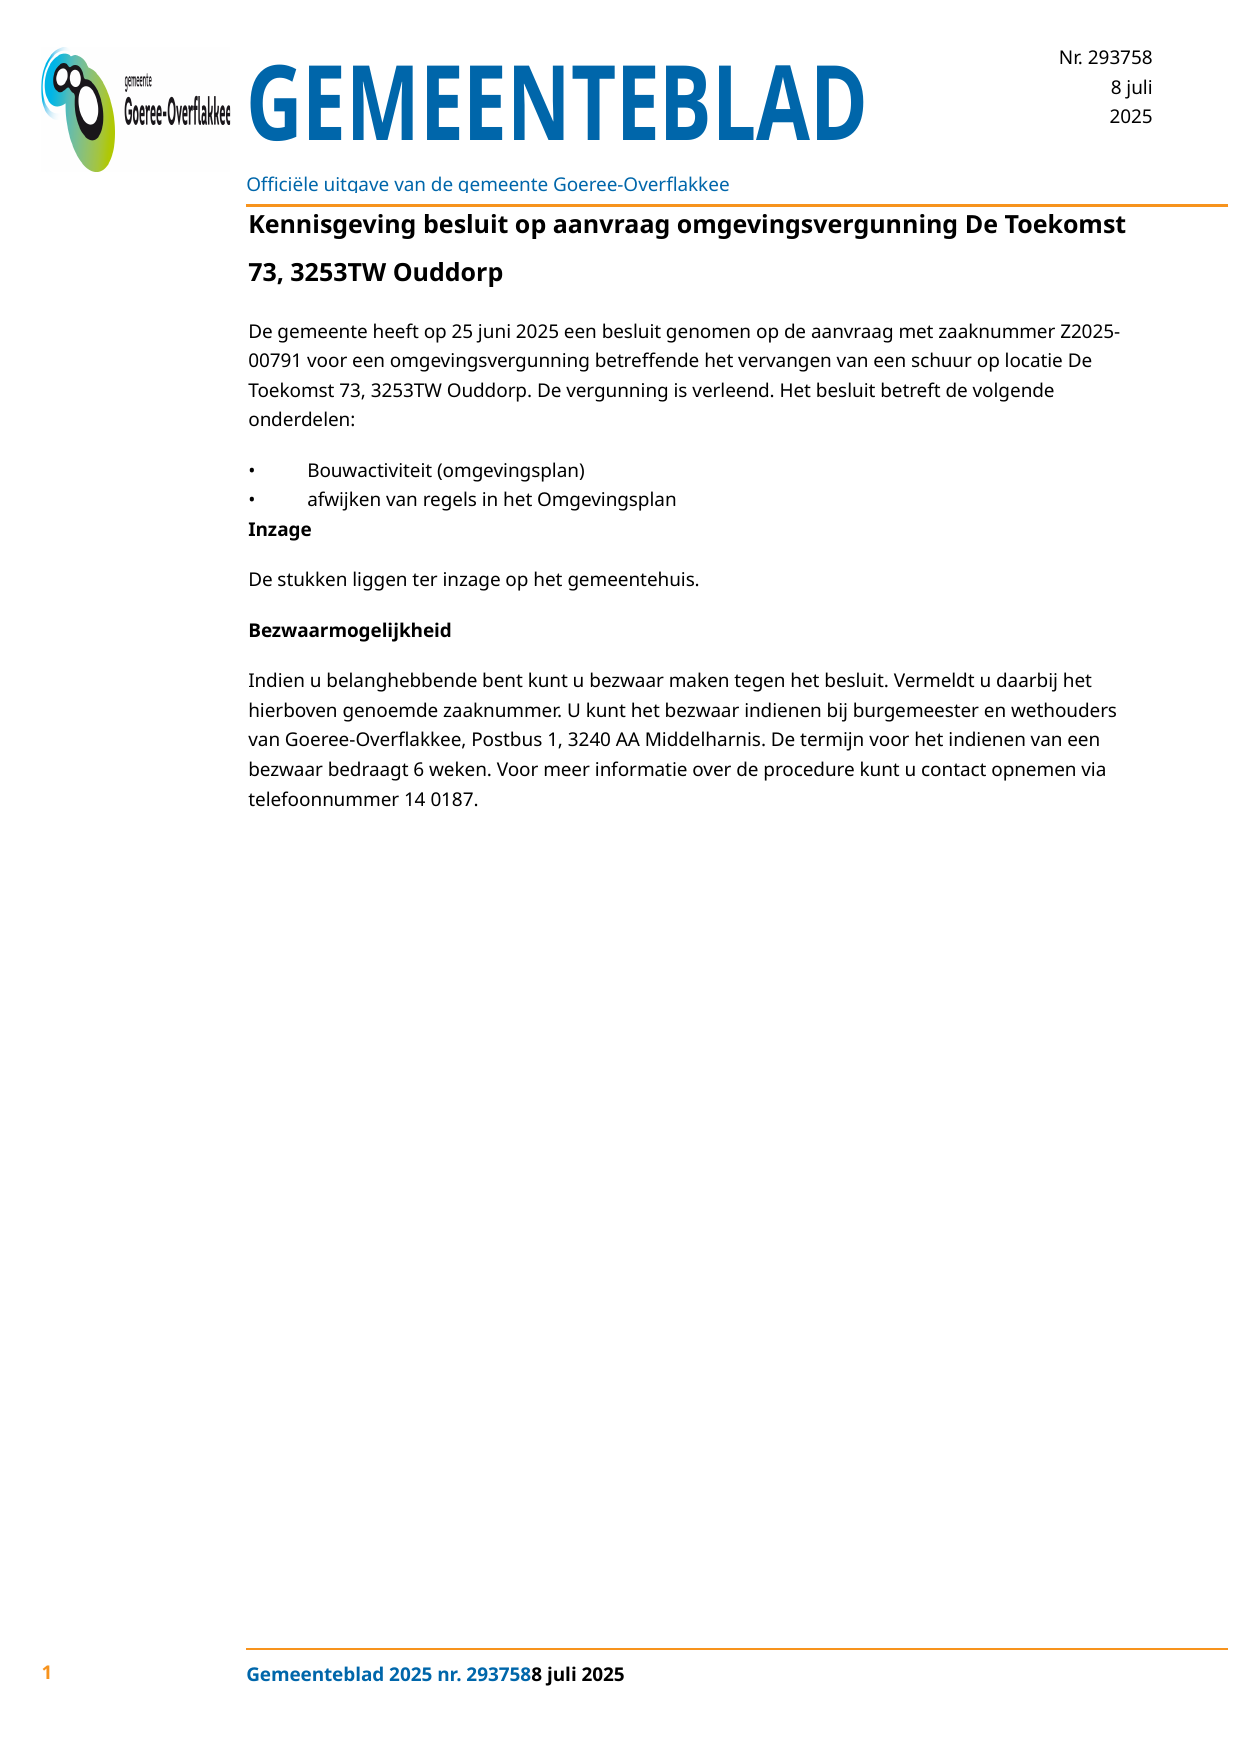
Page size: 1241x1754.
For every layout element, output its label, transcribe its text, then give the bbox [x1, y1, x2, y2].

text De gemeente heeft op 25 juni 2025 een besluit genomen op de aanvraag met zaaknummer Z2025-00791 voor een omgevingsvergunning betreffende het vervangen van een schuur op locatie De Toekomst 73, 3253TW Ouddorp. De vergunning is verleend. Het besluit betreft de volgende onderdelen: [248, 318, 1152, 432]
text Kennisgeving besluit op aanvraag omgevingsvergunning De Toekomst 73, 3253TW Ouddorp [248, 207, 1152, 288]
list afwijken van regels in het Omgevingsplan [248, 487, 1152, 512]
picture [41, 47, 231, 172]
text Inzage [248, 516, 1152, 542]
list Bouwactiviteit (omgevingsplan) [248, 457, 1152, 483]
text Indien u belanghebbende bent kunt u bezwaar maken tegen het besluit. Vermeldt u daarbij het hierboven genoemde zaaknummer. U kunt het bezwaar indienen bij burgemeester en wethouders van Goeree-Overflakkee, Postbus 1, 3240 AA Middelharnis. De termijn voor het indienen van een bezwaar bedraagt 6 weken. Voor meer informatie over de procedure kunt u contact opnemen via telefoonnummer 14 0187. [248, 667, 1152, 812]
text De stukken liggen ter inzage op het gemeentehuis. [248, 567, 1152, 592]
text Bezwaarmogelijkheid [248, 617, 1152, 643]
